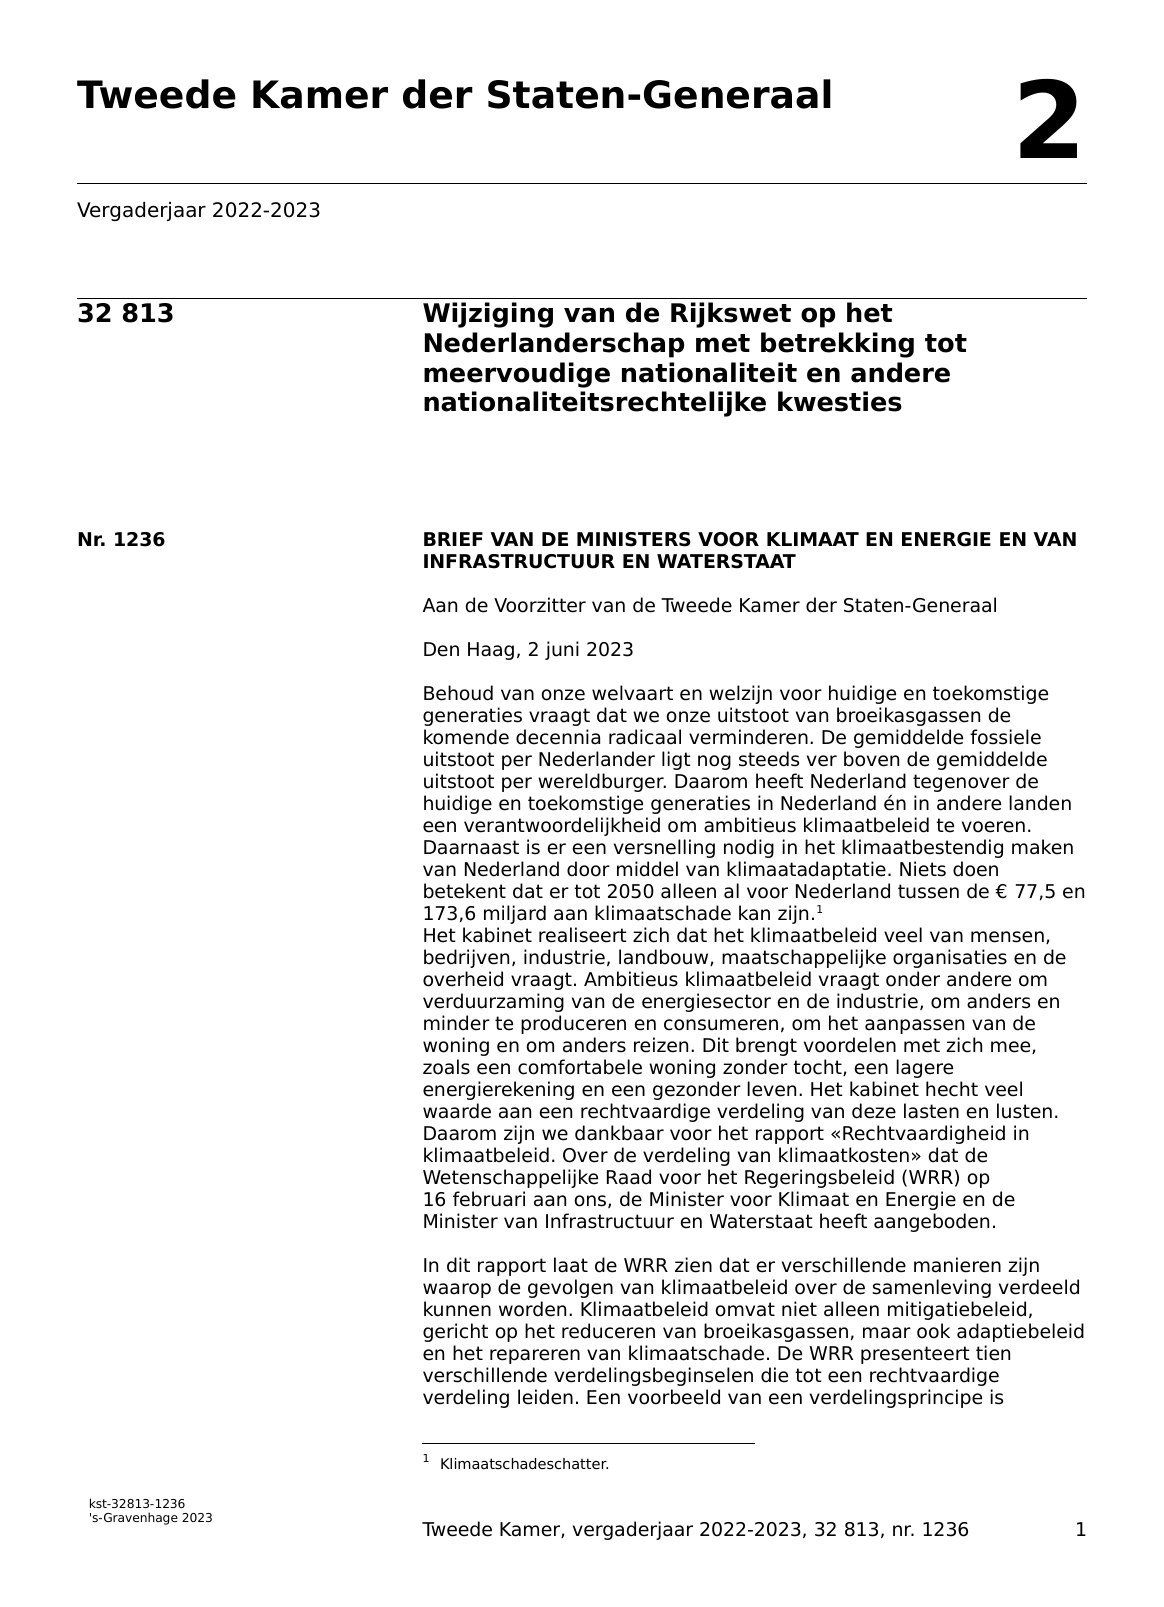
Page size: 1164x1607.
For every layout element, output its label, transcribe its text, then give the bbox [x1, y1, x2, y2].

table_header 2 [886, 59, 1087, 183]
text kst-32813-1236 [88, 1497, 323, 1511]
text Aan de Voorzitter van de Tweede Kamer der Staten-Generaal [422, 595, 1087, 617]
subtitle Nr. 1236 BRIEF VAN DE MINISTERS VOOR KLIMAAT EN ENERGIE EN VAN INFRASTRUCTUUR EN WATERSTAAT [77, 529, 1087, 573]
table_header Tweede Kamer der Staten-Generaal [77, 59, 886, 183]
text Den Haag, 2 juni 2023 [422, 639, 1087, 661]
table_cell Vergaderjaar 2022-2023 [77, 184, 1087, 298]
text Het kabinet realiseert zich dat het klimaatbeleid veel van mensen, bedrijven, industrie, landbouw, maatschappelijke organisaties en de overheid vraagt. Ambitieus klimaatbeleid vraagt onder andere om verduurzaming van de energiesector en de industrie, om anders en minder te produceren en consumeren, om het aanpassen van de woning en om anders reizen. Dit brengt voordelen met zich mee, zoals een comfortabele woning zonder tocht, een lagere energierekening en een gezonder leven. Het kabinet hecht veel waarde aan een rechtvaardige verdeling van deze lasten en lusten. Daarom zijn we dankbaar voor het rapport «Rechtvaardigheid in klimaatbeleid. Over de verdeling van klimaatkosten» dat de Wetenschappelijke Raad voor het Regeringsbeleid (WRR) op 16 februari aan ons, de Minister voor Klimaat en Energie en de Minister van Infrastructuur en Waterstaat heeft aangeboden. [422, 925, 1087, 1233]
text In dit rapport laat de WRR zien dat er verschillende manieren zijn waarop de gevolgen van klimaatbeleid over de samenleving verdeeld kunnen worden. Klimaatbeleid omvat niet alleen mitigatiebeleid, gericht op het reduceren van broeikasgassen, maar ook adaptiebeleid en het repareren van klimaatschade. De WRR presenteert tien verschillende verdelingsbeginselen die tot een rechtvaardige verdeling leiden. Een voorbeeld van een verdelingsprincipe is [422, 1255, 1087, 1409]
text 's-Gravenhage 2023 [88, 1511, 323, 1525]
subtitle 32 813 Wijziging van de Rijkswet op het Nederlanderschap met betrekking tot meervoudige nationaliteit en andere nationaliteitsrechtelijke kwesties [77, 299, 1087, 418]
text Behoud van onze welvaart en welzijn voor huidige en toekomstige generaties vraagt dat we onze uitstoot van broeikasgassen de komende decennia radicaal verminderen. De gemiddelde fossiele uitstoot per Nederlander ligt nog steeds ver boven de gemiddelde uitstoot per wereldburger. Daarom heeft Nederland tegenover de huidige en toekomstige generaties in Nederland én in andere landen een verantwoordelijkheid om ambitieus klimaatbeleid te voeren. Daarnaast is er een versnelling nodig in het klimaatbestendig maken van Nederland door middel van klimaatadaptatie. Niets doen betekent dat er tot 2050 alleen al voor Nederland tussen de € 77,5 en 173,6 miljard aan klimaatschade kan zijn. [422, 683, 1087, 925]
text Klimaatschadeschatter. [422, 1452, 1087, 1474]
